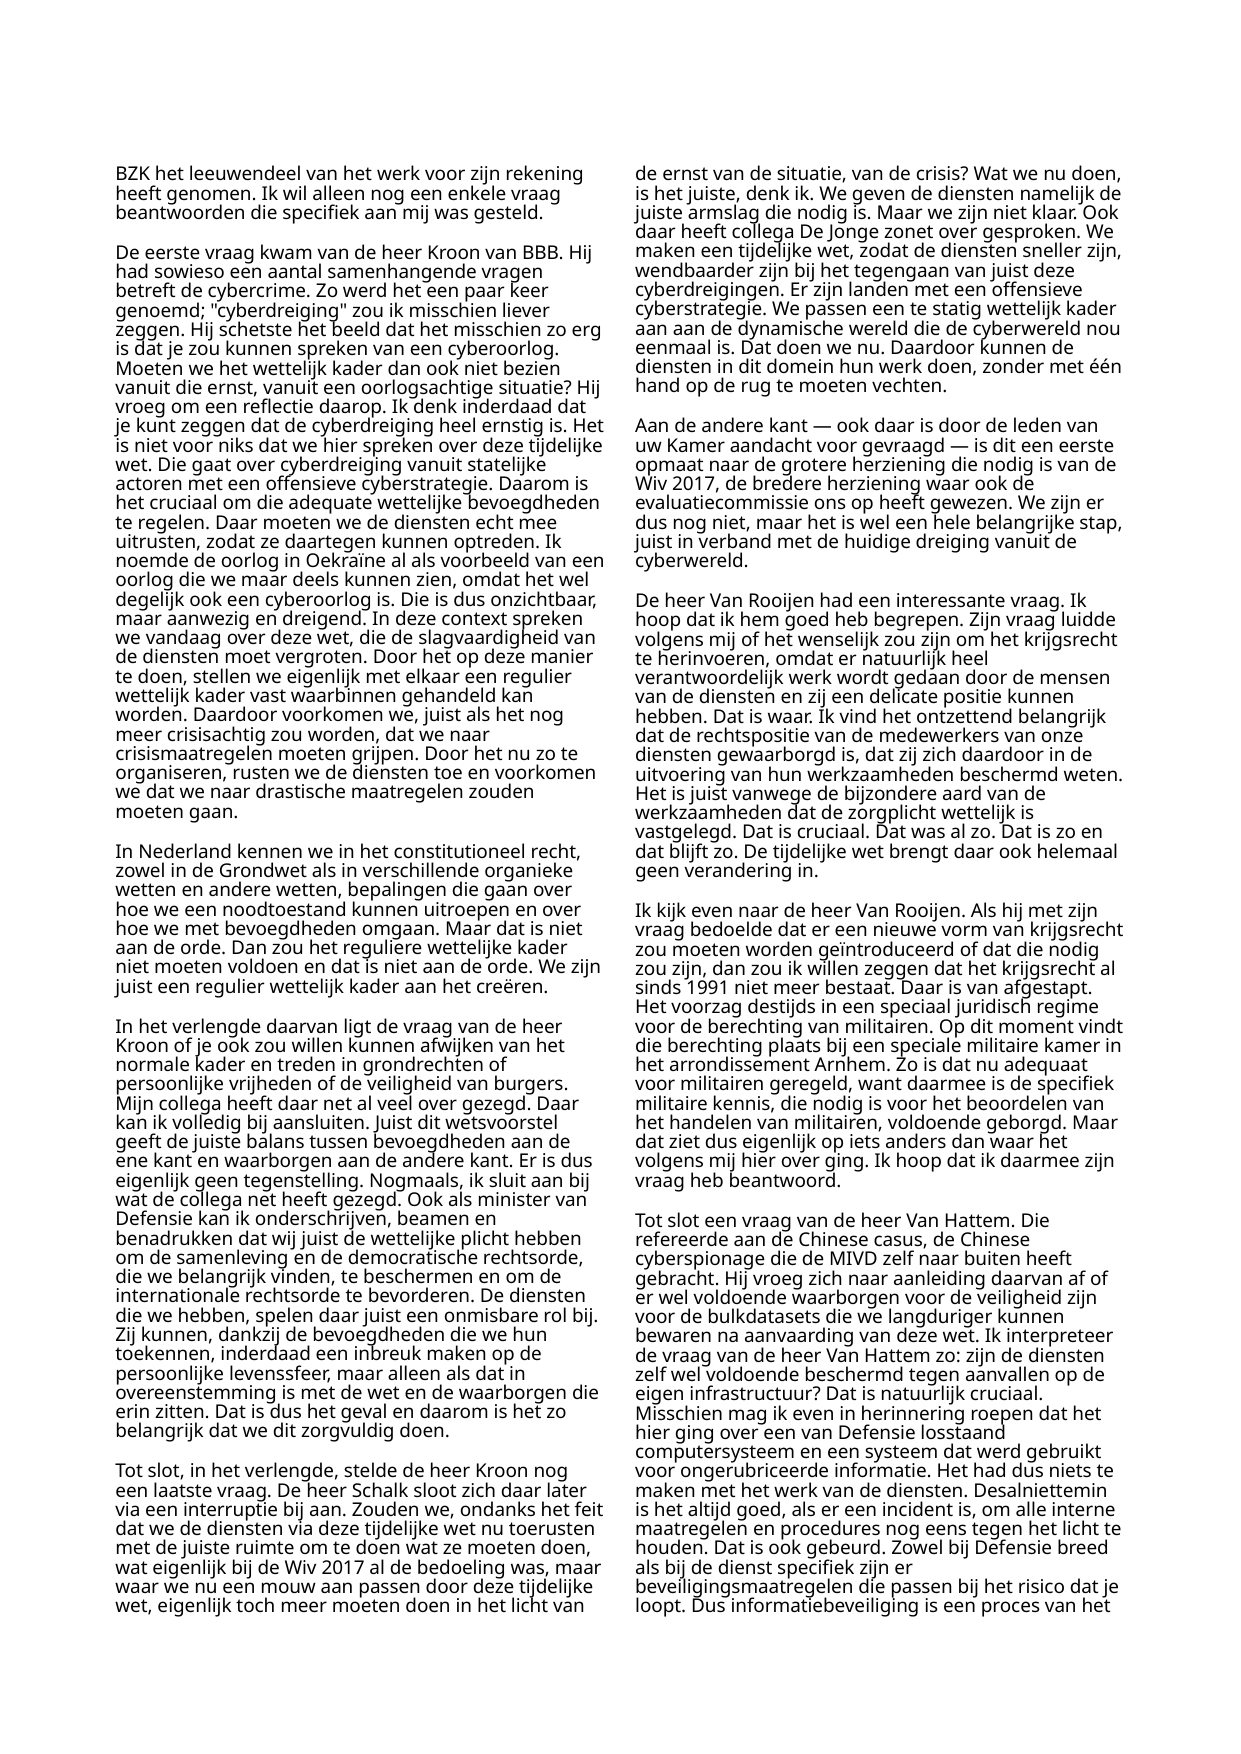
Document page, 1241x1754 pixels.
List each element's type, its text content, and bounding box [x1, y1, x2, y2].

text De heer Van Rooijen had een interessante vraag. Ik hoop dat ik hem goed heb begrepen. Zijn vraag luidde volgens mij of het wenselijk zou zijn om het krijgsrecht te herinvoeren, omdat er natuurlijk heel verantwoordelijk werk wordt gedaan door de mensen van de diensten en zij een delicate positie kunnen hebben. Dat is waar. Ik vind het ontzettend belangrijk dat de rechtspositie van de medewerkers van onze diensten gewaarborgd is, dat zij zich daardoor in de uitvoering van hun werkzaamheden beschermd weten. Het is juist vanwege de bijzondere aard van de werkzaamheden dat de zorgplicht wettelijk is vastgelegd. Dat is cruciaal. Dat was al zo. Dat is zo en dat blijft zo. De tijdelijke wet brengt daar ook helemaal geen verandering in. [635, 592, 1125, 881]
text de ernst van de situatie, van de crisis? Wat we nu doen, is het juiste, denk ik. We geven de diensten namelijk de juiste armslag die nodig is. Maar we zijn niet klaar. Ook daar heeft collega De Jonge zonet over gesproken. We maken een tijdelijke wet, zodat de diensten sneller zijn, wendbaarder zijn bij het tegengaan van juist deze cyberdreigingen. Er zijn landen met een offensieve cyberstrategie. We passen een te statig wettelijk kader aan aan de dynamische wereld die de cyberwereld nou eenmaal is. Dat doen we nu. Daardoor kunnen de diensten in dit domein hun werk doen, zonder met één hand op de rug te moeten vechten. [635, 165, 1125, 397]
text BZK het leeuwendeel van het werk voor zijn rekening heeft genomen. Ik wil alleen nog een enkele vraag beantwoorden die specifiek aan mij was gesteld. [115, 165, 605, 223]
text Tot slot een vraag van de heer Van Hattem. Die refereerde aan de Chinese casus, de Chinese cyberspionage die de MIVD zelf naar buiten heeft gebracht. Hij vroeg zich naar aanleiding daarvan af of er wel voldoende waarborgen voor de veiligheid zijn voor de bulkdatasets die we langduriger kunnen bewaren na aanvaarding van deze wet. Ik interpreteer de vraag van de heer Van Hattem zo: zijn de diensten zelf wel voldoende beschermd tegen aanvallen op de eigen infrastructuur? Dat is natuurlijk cruciaal. Misschien mag ik even in herinnering roepen dat het hier ging over een van Defensie losstaand computersysteem en een systeem dat werd gebruikt voor ongerubriceerde informatie. Het had dus niets te maken met het werk van de diensten. Desalniettemin is het altijd goed, als er een incident is, om alle interne maatregelen en procedures nog eens tegen het licht te houden. Dat is ook gebeurd. Zowel bij Defensie breed als bij de dienst specifiek zijn er beveiligingsmaatregelen die passen bij het risico dat je loopt. Dus informatiebeveiliging is een proces van het [635, 1212, 1125, 1616]
text Tot slot, in het verlengde, stelde de heer Kroon nog een laatste vraag. De heer Schalk sloot zich daar later via een interruptie bij aan. Zouden we, ondanks het feit dat we de diensten via deze tijdelijke wet nu toerusten met de juiste ruimte om te doen wat ze moeten doen, wat eigenlijk bij de Wiv 2017 al de bedoeling was, maar waar we nu een mouw aan passen door deze tijdelijke wet, eigenlijk toch meer moeten doen in het licht van [115, 1462, 605, 1616]
text Ik kijk even naar de heer Van Rooijen. Als hij met zijn vraag bedoelde dat er een nieuwe vorm van krijgsrecht zou moeten worden geïntroduceerd of dat die nodig zou zijn, dan zou ik willen zeggen dat het krijgsrecht al sinds 1991 niet meer bestaat. Daar is van afgestapt. Het voorzag destijds in een speciaal juridisch regime voor de berechting van militairen. Op dit moment vindt die berechting plaats bij een speciale militaire kamer in het arrondissement Arnhem. Zo is dat nu adequaat voor militairen geregeld, want daarmee is de specifiek militaire kennis, die nodig is voor het beoordelen van het handelen van militairen, voldoende geborgd. Maar dat ziet dus eigenlijk op iets anders dan waar het volgens mij hier over ging. Ik hoop dat ik daarmee zijn vraag heb beantwoord. [635, 902, 1125, 1191]
text In het verlengde daarvan ligt de vraag van de heer Kroon of je ook zou willen kunnen afwijken van het normale kader en treden in grondrechten of persoonlijke vrijheden of de veiligheid van burgers. Mijn collega heeft daar net al veel over gezegd. Daar kan ik volledig bij aansluiten. Juist dit wetsvoorstel geeft de juiste balans tussen bevoegdheden aan de ene kant en waarborgen aan de andere kant. Er is dus eigenlijk geen tegenstelling. Nogmaals, ik sluit aan bij wat de collega net heeft gezegd. Ook als minister van Defensie kan ik onderschrijven, beamen en benadrukken dat wij juist de wettelijke plicht hebben om de samenleving en de democratische rechtsorde, die we belangrijk vinden, te beschermen en om de internationale rechtsorde te bevorderen. De diensten die we hebben, spelen daar juist een onmisbare rol bij. Zij kunnen, dankzij de bevoegdheden die we hun toekennen, inderdaad een inbreuk maken op de persoonlijke levenssfeer, maar alleen als dat in overeenstemming is met de wet en de waarborgen die erin zitten. Dat is dus het geval en daarom is het zo belangrijk dat we dit zorgvuldig doen. [115, 1018, 605, 1442]
text Aan de andere kant — ook daar is door de leden van uw Kamer aandacht voor gevraagd — is dit een eerste opmaat naar de grotere herziening die nodig is van de Wiv 2017, de bredere herziening waar ook de evaluatiecommissie ons op heeft gewezen. We zijn er dus nog niet, maar het is wel een hele belangrijke stap, juist in verband met de huidige dreiging vanuit de cyberwereld. [635, 417, 1125, 571]
text In Nederland kennen we in het constitutioneel recht, zowel in de Grondwet als in verschillende organieke wetten en andere wetten, bepalingen die gaan over hoe we een noodtoestand kunnen uitroepen en over hoe we met bevoegdheden omgaan. Maar dat is niet aan de orde. Dan zou het reguliere wettelijke kader niet moeten voldoen en dat is niet aan de orde. We zijn juist een regulier wettelijk kader aan het creëren. [115, 843, 605, 997]
text De eerste vraag kwam van de heer Kroon van BBB. Hij had sowieso een aantal samenhangende vragen betreft de cybercrime. Zo werd het een paar keer genoemd; "cyberdreiging" zou ik misschien liever zeggen. Hij schetste het beeld dat het misschien zo erg is dat je zou kunnen spreken van een cyberoorlog. Moeten we het wettelijk kader dan ook niet bezien vanuit die ernst, vanuit een oorlogsachtige situatie? Hij vroeg om een reflectie daarop. Ik denk inderdaad dat je kunt zeggen dat de cyberdreiging heel ernstig is. Het is niet voor niks dat we hier spreken over deze tijdelijke wet. Die gaat over cyberdreiging vanuit statelijke actoren met een offensieve cyberstrategie. Daarom is het cruciaal om die adequate wettelijke bevoegdheden te regelen. Daar moeten we de diensten echt mee uitrusten, zodat ze daartegen kunnen optreden. Ik noemde de oorlog in Oekraïne al als voorbeeld van een oorlog die we maar deels kunnen zien, omdat het wel degelijk ook een cyberoorlog is. Die is dus onzichtbaar, maar aanwezig en dreigend. In deze context spreken we vandaag over deze wet, die de slagvaardigheid van de diensten moet vergroten. Door het op deze manier te doen, stellen we eigenlijk met elkaar een regulier wettelijk kader vast waarbinnen gehandeld kan worden. Daardoor voorkomen we, juist als het nog meer crisisachtig zou worden, dat we naar crisismaatregelen moeten grijpen. Door het nu zo te organiseren, rusten we de diensten toe en voorkomen we dat we naar drastische maatregelen zouden moeten gaan. [115, 244, 605, 822]
